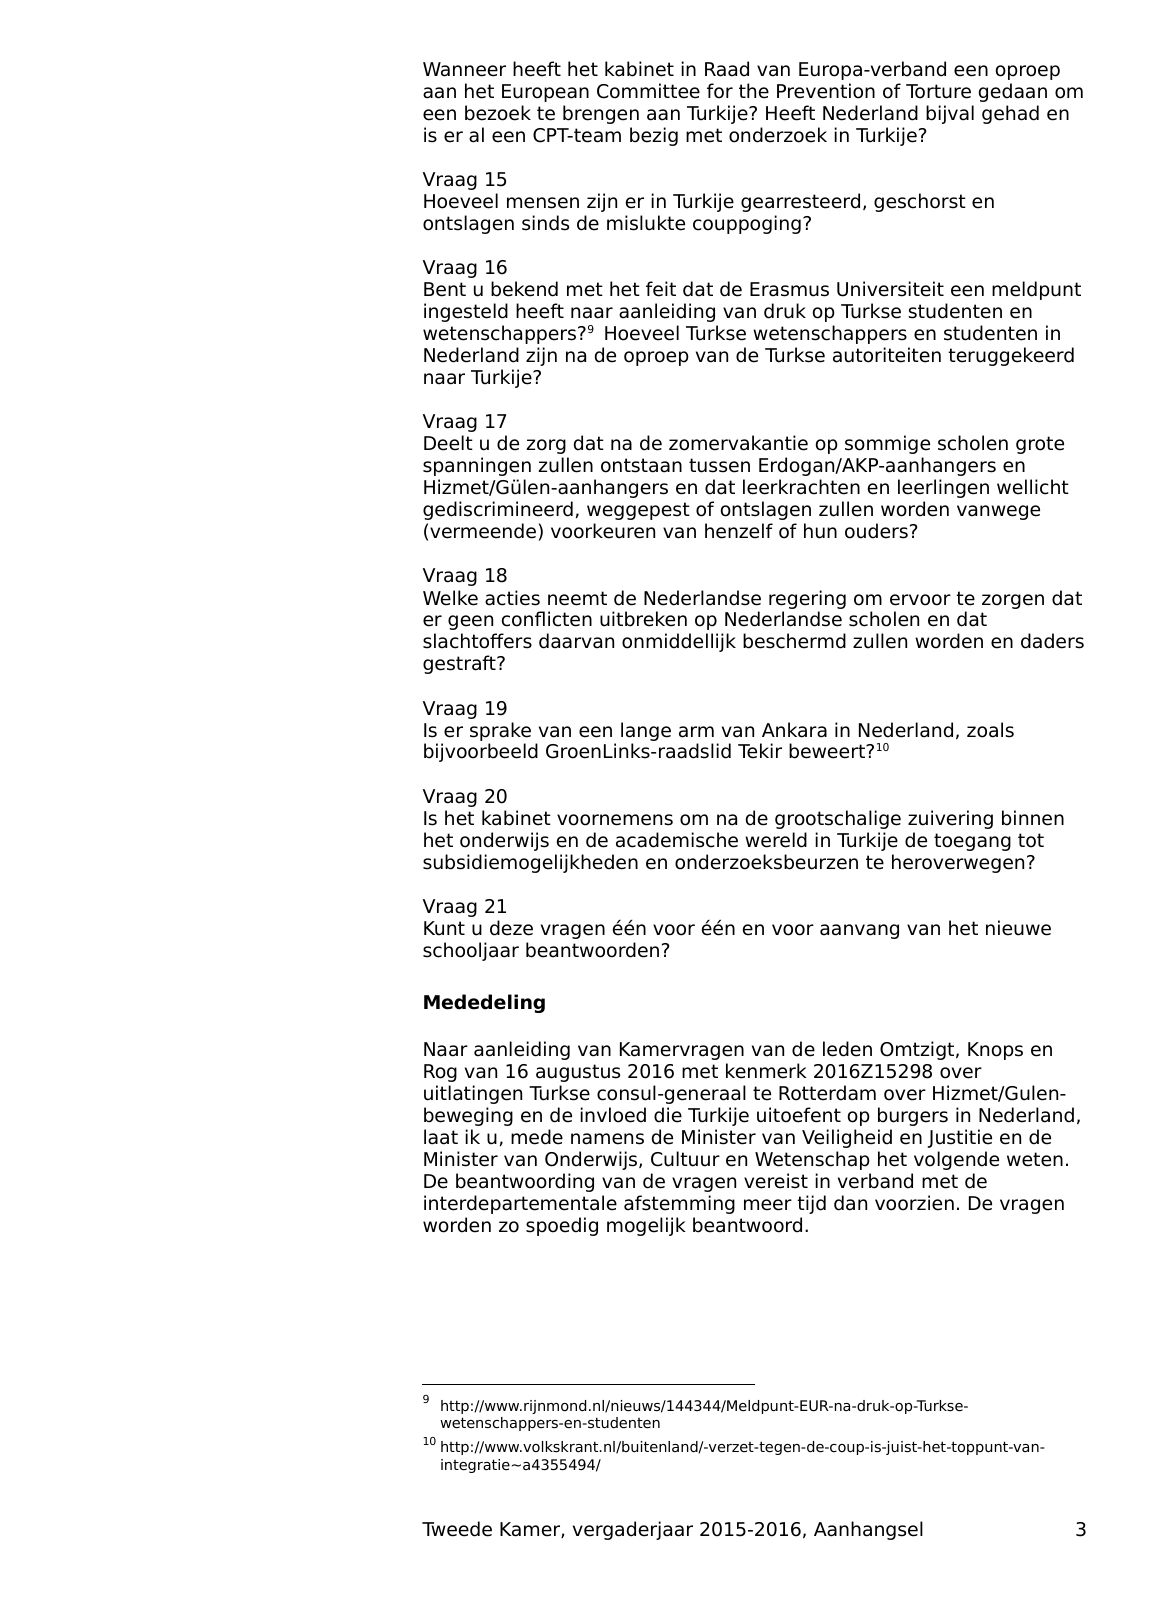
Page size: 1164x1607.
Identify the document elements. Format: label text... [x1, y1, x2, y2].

text Is er sprake van een lange arm van Ankara in Nederland, zoals bijvoorbeeld GroenLinks-raadslid Tekir beweert? [422, 719, 1087, 763]
text Vraag 21 [422, 896, 1087, 918]
text Kunt u deze vragen één voor één en voor aanvang van het nieuwe schooljaar beantwoorden? [422, 918, 1087, 962]
text Hoeveel mensen zijn er in Turkije gearresteerd, geschorst en ontslagen sinds de mislukte couppoging? [422, 191, 1087, 235]
text De beantwoording van de vragen vereist in verband met de interdepartementale afstemming meer tijd dan voorzien. De vragen worden zo spoedig mogelijk beantwoord. [422, 1171, 1087, 1236]
text Vraag 18 [422, 565, 1087, 587]
text Is het kabinet voornemens om na de grootschalige zuivering binnen het onderwijs en de academische wereld in Turkije de toegang tot subsidiemogelijkheden en onderzoeksbeurzen te heroverwegen? [422, 808, 1087, 873]
text Naar aanleiding van Kamervragen van de leden Omtzigt, Knops en Rog van 16 augustus 2016 met kenmerk 2016Z15298 over uitlatingen Turkse consul-generaal te Rotterdam over Hizmet/Gulen-beweging en de invloed die Turkije uitoefent op burgers in Nederland, laat ik u, mede namens de Minister van Veiligheid en Justitie en de Minister van Onderwijs, Cultuur en Wetenschap het volgende weten. [422, 1039, 1087, 1171]
text Welke acties neemt de Nederlandse regering om ervoor te zorgen dat er geen conflicten uitbreken op Nederlandse scholen en dat slachtoffers daarvan onmiddellijk beschermd zullen worden en daders gestraft? [422, 587, 1087, 675]
text Deelt u de zorg dat na de zomervakantie op sommige scholen grote spanningen zullen ontstaan tussen Erdogan/AKP-aanhangers en Hizmet/Gülen-aanhangers en dat leerkrachten en leerlingen wellicht gediscrimineerd, weggepest of ontslagen zullen worden vanwege (vermeende) voorkeuren van henzelf of hun ouders? [422, 433, 1087, 543]
text Vraag 17 [422, 411, 1087, 433]
text Vraag 19 [422, 697, 1087, 719]
text Wanneer heeft het kabinet in Raad van Europa-verband een oproep aan het European Committee for the Prevention of Torture gedaan om een bezoek te brengen aan Turkije? Heeft Nederland bijval gehad en is er al een CPT-team bezig met onderzoek in Turkije? [422, 59, 1087, 147]
subtitle Mededeling [422, 992, 1087, 1014]
text http://www.rijnmond.nl/nieuws/144344/Meldpunt-EUR-na-druk-op-Turkse-wetenschappers-en-studenten [422, 1393, 1087, 1432]
text Vraag 16 [422, 257, 1087, 279]
text Vraag 20 [422, 786, 1087, 808]
text Bent u bekend met het feit dat de Erasmus Universiteit een meldpunt ingesteld heeft naar aanleiding van druk op Turkse studenten en wetenschappers? Hoeveel Turkse wetenschappers en studenten in Nederland zijn na de oproep van de Turkse autoriteiten teruggekeerd naar Turkije? [422, 279, 1087, 389]
text http://www.volkskrant.nl/buitenland/-verzet-tegen-de-coup-is-juist-het-toppunt-van-integratie~a4355494/ [422, 1435, 1087, 1474]
text Vraag 15 [422, 169, 1087, 191]
